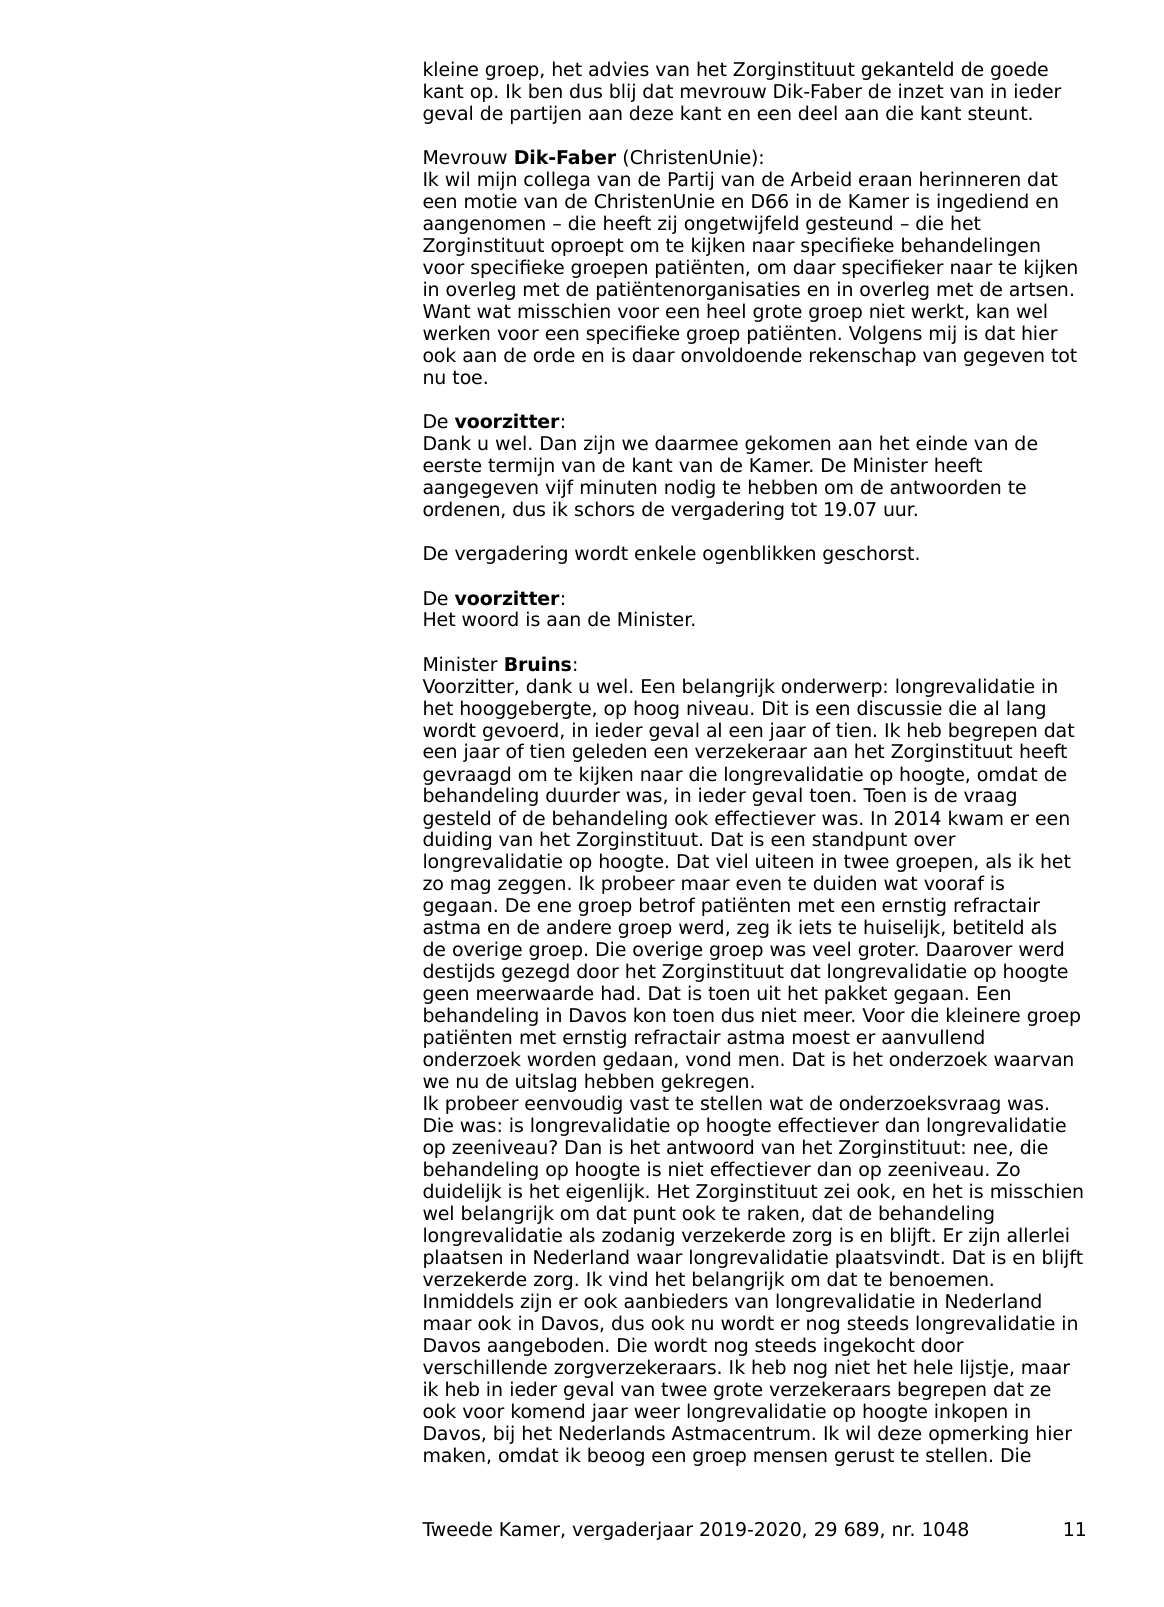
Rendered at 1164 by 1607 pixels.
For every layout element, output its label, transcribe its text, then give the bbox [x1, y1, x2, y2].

text De voorzitter: [422, 587, 1087, 609]
text Minister Bruins: [422, 653, 1087, 676]
text Ik probeer eenvoudig vast te stellen wat de onderzoeksvraag was. Die was: is longrevalidatie op hoogte effectiever dan longrevalidatie op zeeniveau? Dan is het antwoord van het Zorginstituut: nee, die behandeling op hoogte is niet effectiever dan op zeeniveau. Zo duidelijk is het eigenlijk. Het Zorginstituut zei ook, en het is misschien wel belangrijk om dat punt ook te raken, dat de behandeling longrevalidatie als zodanig verzekerde zorg is en blijft. Er zijn allerlei plaatsen in Nederland waar longrevalidatie plaatsvindt. Dat is en blijft verzekerde zorg. Ik vind het belangrijk om dat te benoemen. Inmiddels zijn er ook aanbieders van longrevalidatie in Nederland maar ook in Davos, dus ook nu wordt er nog steeds longrevalidatie in Davos aangeboden. Die wordt nog steeds ingekocht door verschillende zorgverzekeraars. Ik heb nog niet het hele lijstje, maar ik heb in ieder geval van twee grote verzekeraars begrepen dat ze ook voor komend jaar weer longrevalidatie op hoogte inkopen in Davos, bij het Nederlands Astmacentrum. Ik wil deze opmerking hier maken, omdat ik beoog een groep mensen gerust te stellen. Die [422, 1093, 1087, 1467]
text Mevrouw Dik-Faber (ChristenUnie): [422, 147, 1087, 169]
text Het woord is aan de Minister. [422, 609, 1087, 631]
text De voorzitter: [422, 411, 1087, 433]
text Voorzitter, dank u wel. Een belangrijk onderwerp: longrevalidatie in het hooggebergte, op hoog niveau. Dit is een discussie die al lang wordt gevoerd, in ieder geval al een jaar of tien. Ik heb begrepen dat een jaar of tien geleden een verzekeraar aan het Zorginstituut heeft gevraagd om te kijken naar die longrevalidatie op hoogte, omdat de behandeling duurder was, in ieder geval toen. Toen is de vraag gesteld of de behandeling ook effectiever was. In 2014 kwam er een duiding van het Zorginstituut. Dat is een standpunt over longrevalidatie op hoogte. Dat viel uiteen in twee groepen, als ik het zo mag zeggen. Ik probeer maar even te duiden wat vooraf is gegaan. De ene groep betrof patiënten met een ernstig refractair astma en de andere groep werd, zeg ik iets te huiselijk, betiteld als de overige groep. Die overige groep was veel groter. Daarover werd destijds gezegd door het Zorginstituut dat longrevalidatie op hoogte geen meerwaarde had. Dat is toen uit het pakket gegaan. Een behandeling in Davos kon toen dus niet meer. Voor die kleinere groep patiënten met ernstig refractair astma moest er aanvullend onderzoek worden gedaan, vond men. Dat is het onderzoek waarvan we nu de uitslag hebben gekregen. [422, 676, 1087, 1093]
text Ik wil mijn collega van de Partij van de Arbeid eraan herinneren dat een motie van de ChristenUnie en D66 in de Kamer is ingediend en aangenomen – die heeft zij ongetwijfeld gesteund – die het Zorginstituut oproept om te kijken naar specifieke behandelingen voor specifieke groepen patiënten, om daar specifieker naar te kijken in overleg met de patiëntenorganisaties en in overleg met de artsen. Want wat misschien voor een heel grote groep niet werkt, kan wel werken voor een specifieke groep patiënten. Volgens mij is dat hier ook aan de orde en is daar onvoldoende rekenschap van gegeven tot nu toe. [422, 169, 1087, 389]
text kleine groep, het advies van het Zorginstituut gekanteld de goede kant op. Ik ben dus blij dat mevrouw Dik-Faber de inzet van in ieder geval de partijen aan deze kant en een deel aan die kant steunt. [422, 59, 1087, 125]
text De vergadering wordt enkele ogenblikken geschorst. [422, 543, 1087, 565]
text Dank u wel. Dan zijn we daarmee gekomen aan het einde van de eerste termijn van de kant van de Kamer. De Minister heeft aangegeven vijf minuten nodig te hebben om de antwoorden te ordenen, dus ik schors de vergadering tot 19.07 uur. [422, 433, 1087, 521]
